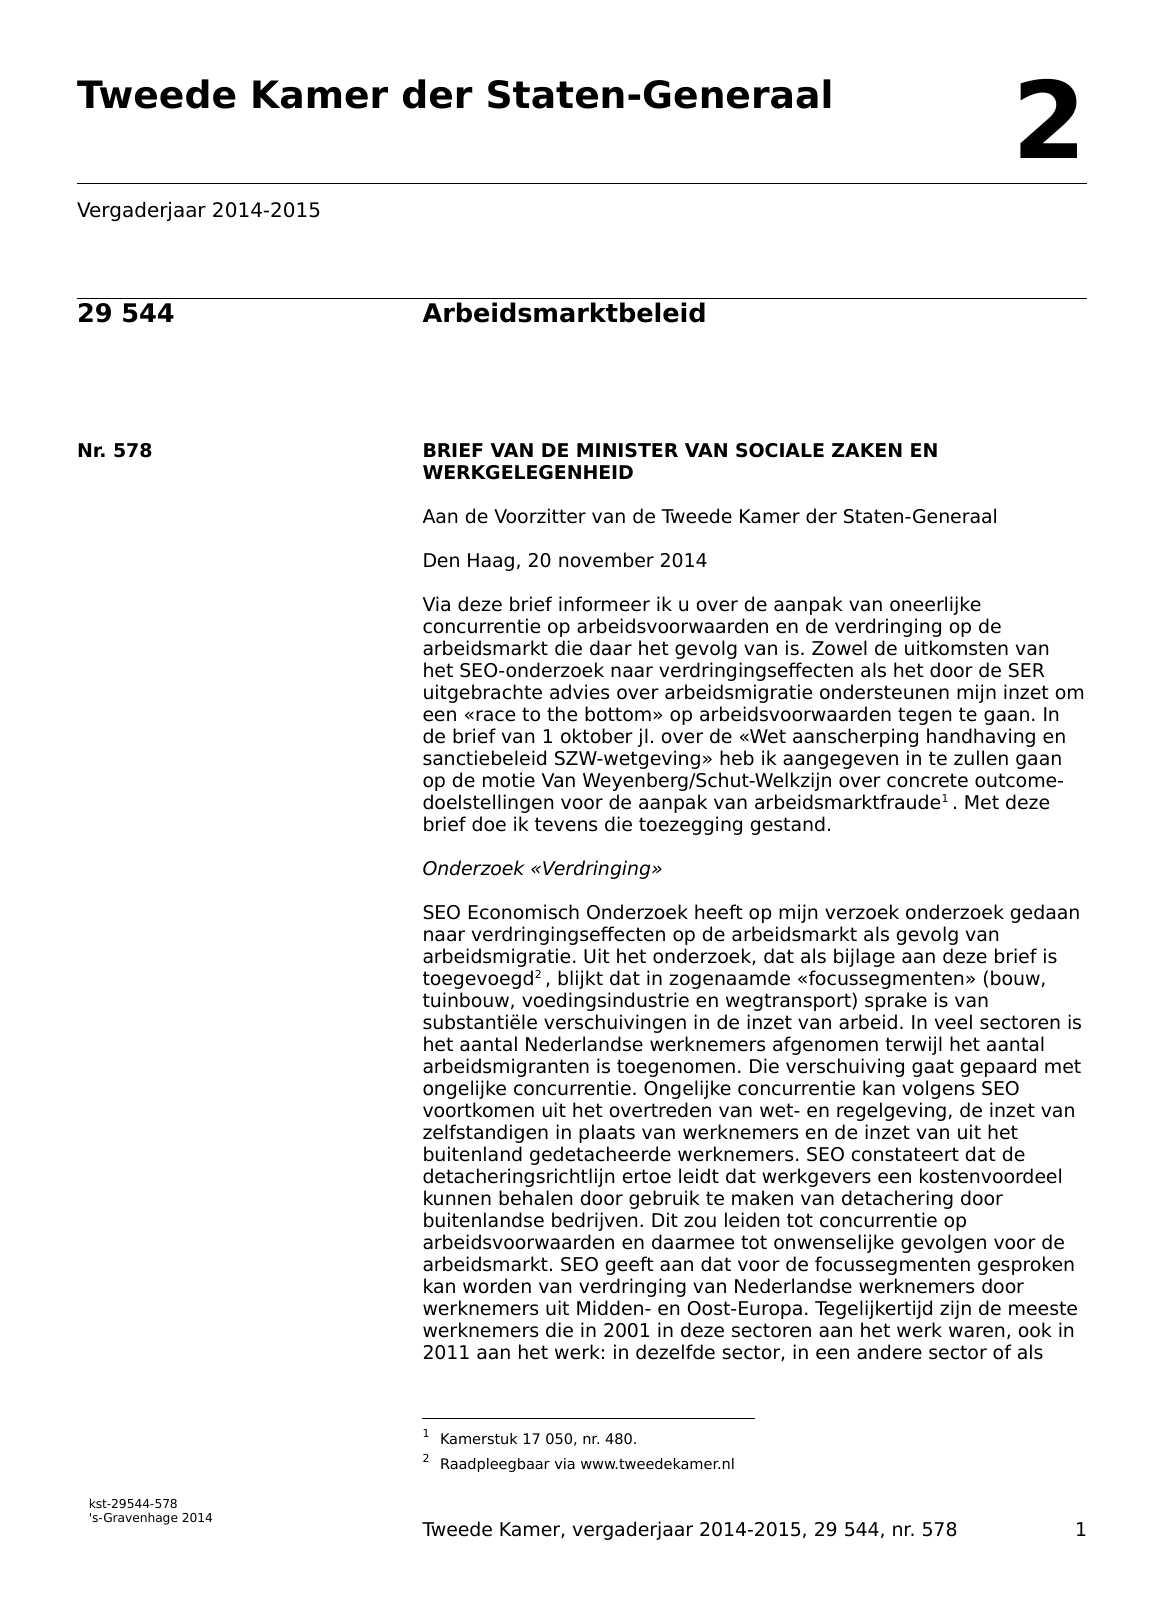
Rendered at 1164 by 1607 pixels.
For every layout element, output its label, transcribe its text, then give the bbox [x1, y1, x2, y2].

text Den Haag, 20 november 2014 [422, 550, 1087, 572]
table_header 2 [886, 59, 1087, 183]
table_cell Vergaderjaar 2014-2015 [77, 184, 1087, 298]
text Via deze brief informeer ik u over de aanpak van oneerlijke concurrentie op arbeidsvoorwaarden en de verdringing op de arbeidsmarkt die daar het gevolg van is. Zowel de uitkomsten van het SEO-onderzoek naar verdringingseffecten als het door de SER uitgebrachte advies over arbeidsmigratie ondersteunen mijn inzet om een «race to the bottom» op arbeidsvoorwaarden tegen te gaan. In de brief van 1 oktober jl. over de «Wet aanscherping handhaving en sanctiebeleid SZW-wetgeving» heb ik aangegeven in te zullen gaan op de motie Van Weyenberg/Schut-Welkzijn over concrete outcome-doelstellingen voor de aanpak van arbeidsmarktfraude. Met deze brief doe ik tevens die toezegging gestand. [422, 594, 1087, 836]
subtitle Onderzoek «Verdringing» [422, 858, 1087, 880]
text 's-Gravenhage 2014 [88, 1511, 323, 1525]
text SEO Economisch Onderzoek heeft op mijn verzoek onderzoek gedaan naar verdringingseffecten op de arbeidsmarkt als gevolg van arbeidsmigratie. Uit het onderzoek, dat als bijlage aan deze brief is toegevoegd, blijkt dat in zogenaamde «focussegmenten» (bouw, tuinbouw, voedingsindustrie en wegtransport) sprake is van substantiële verschuivingen in de inzet van arbeid. In veel sectoren is het aantal Nederlandse werknemers afgenomen terwijl het aantal arbeidsmigranten is toegenomen. Die verschuiving gaat gepaard met ongelijke concurrentie. Ongelijke concurrentie kan volgens SEO voortkomen uit het overtreden van wet- en regelgeving, de inzet van zelfstandigen in plaats van werknemers en de inzet van uit het buitenland gedetacheerde werknemers. SEO constateert dat de detacheringsrichtlijn ertoe leidt dat werkgevers een kostenvoordeel kunnen behalen door gebruik te maken van detachering door buitenlandse bedrijven. Dit zou leiden tot concurrentie op arbeidsvoorwaarden en daarmee tot onwenselijke gevolgen voor de arbeidsmarkt. SEO geeft aan dat voor de focussegmenten gesproken kan worden van verdringing van Nederlandse werknemers door werknemers uit Midden- en Oost-Europa. Tegelijkertijd zijn de meeste werknemers die in 2001 in deze sectoren aan het werk waren, ook in 2011 aan het werk: in dezelfde sector, in een andere sector of als [422, 902, 1087, 1364]
text Kamerstuk 17 050, nr. 480. [422, 1427, 1087, 1449]
text kst-29544-578 [88, 1497, 323, 1511]
table_header Tweede Kamer der Staten-Generaal [77, 59, 886, 183]
subtitle Nr. 578 BRIEF VAN DE MINISTER VAN SOCIALE ZAKEN EN WERKGELEGENHEID [77, 440, 1087, 484]
text Raadpleegbaar via www.tweedekamer.nl [422, 1452, 1087, 1474]
text Aan de Voorzitter van de Tweede Kamer der Staten-Generaal [422, 506, 1087, 528]
subtitle 29 544 Arbeidsmarktbeleid [77, 299, 1087, 329]
